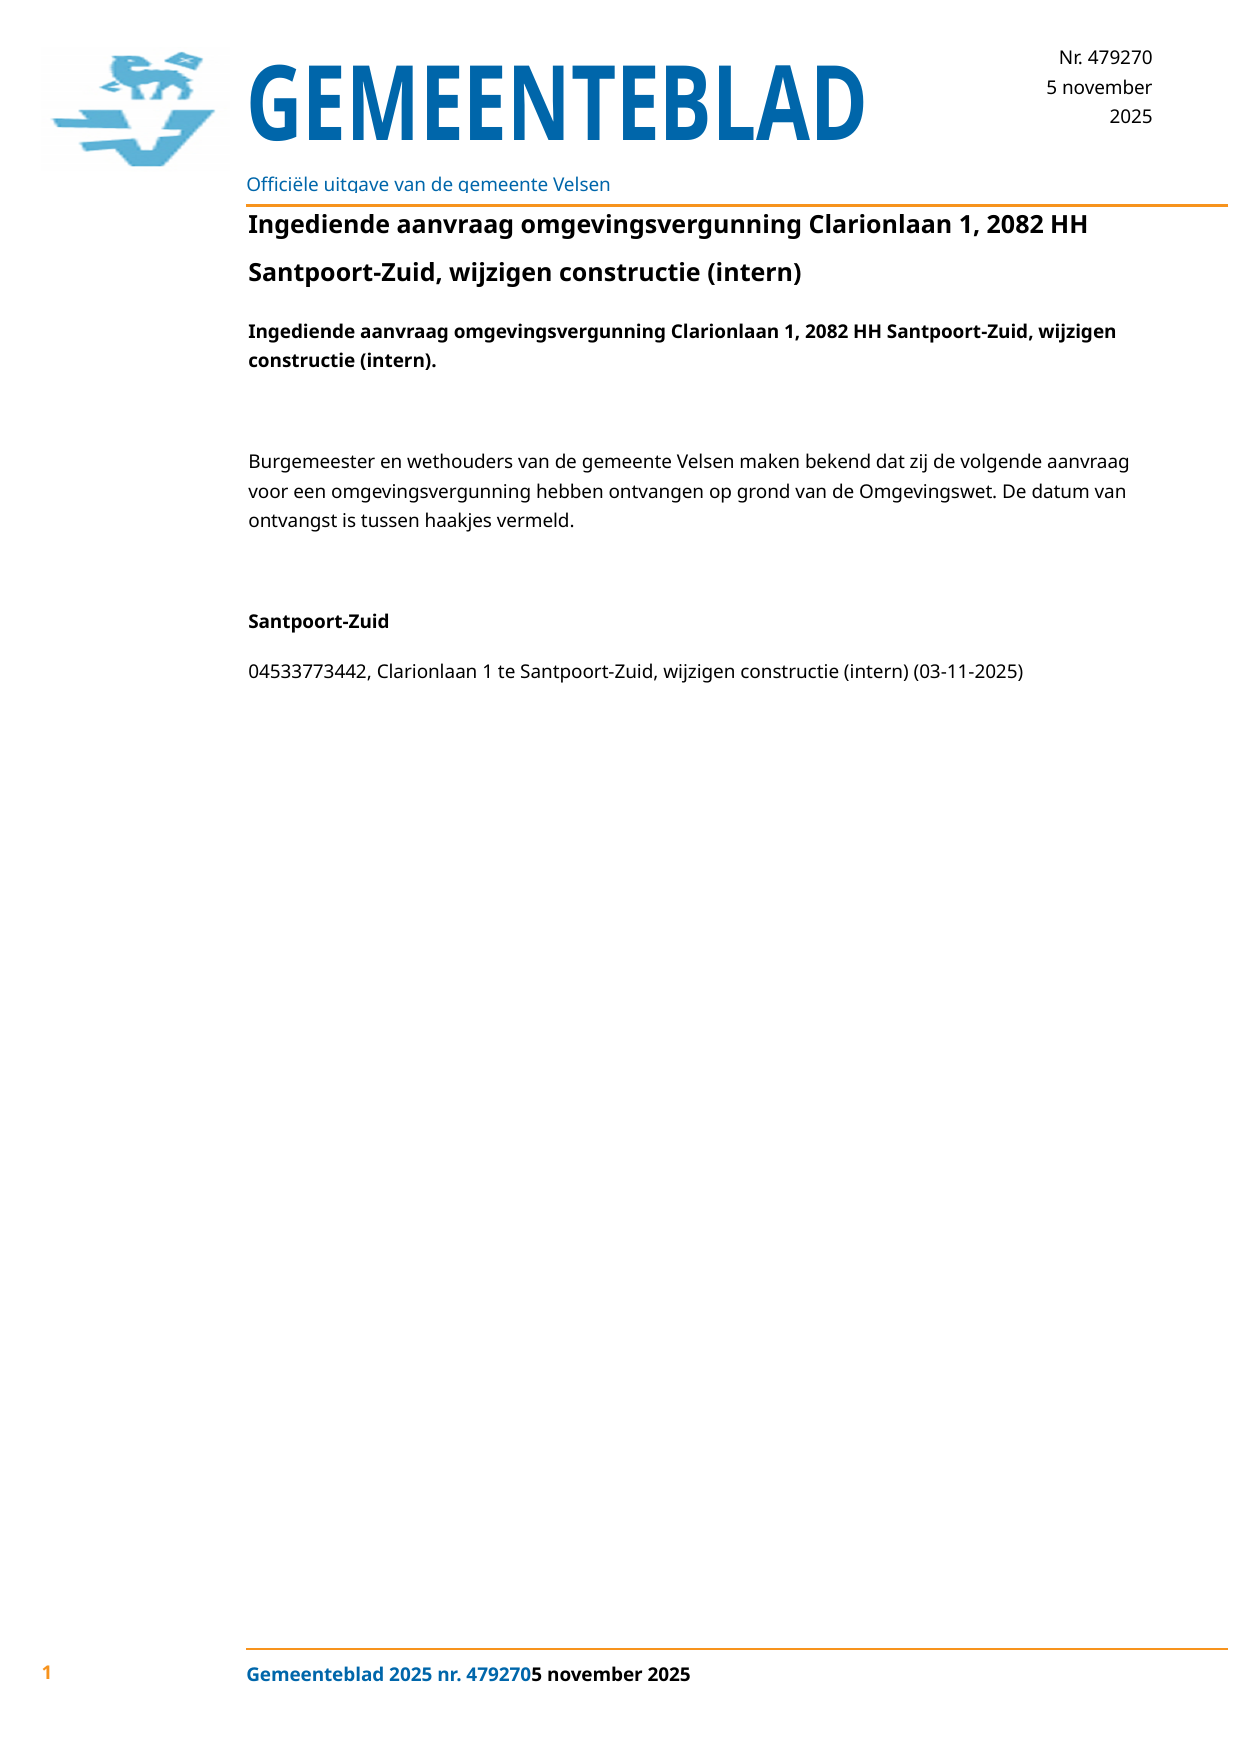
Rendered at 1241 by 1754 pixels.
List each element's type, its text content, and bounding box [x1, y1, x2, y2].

text Burgemeester en wethouders van de gemeente Velsen maken bekend dat zij de volgende aanvraag voor een omgevingsvergunning hebben ontvangen op grond van de Omgevingswet. De datum van ontvangst is tussen haakjes vermeld. [248, 448, 1152, 533]
picture [41, 47, 231, 172]
text Ingediende aanvraag omgevingsvergunning Clarionlaan 1, 2082 HH Santpoort-Zuid, wijzigen constructie (intern). [248, 318, 1152, 373]
text Santpoort-Zuid [248, 608, 1152, 634]
text Ingediende aanvraag omgevingsvergunning Clarionlaan 1, 2082 HH Santpoort-Zuid, wijzigen constructie (intern) [248, 207, 1152, 288]
text 04533773442, Clarionlaan 1 te Santpoort-Zuid, wijzigen constructie (intern) (03-11-2025) [248, 659, 1152, 684]
